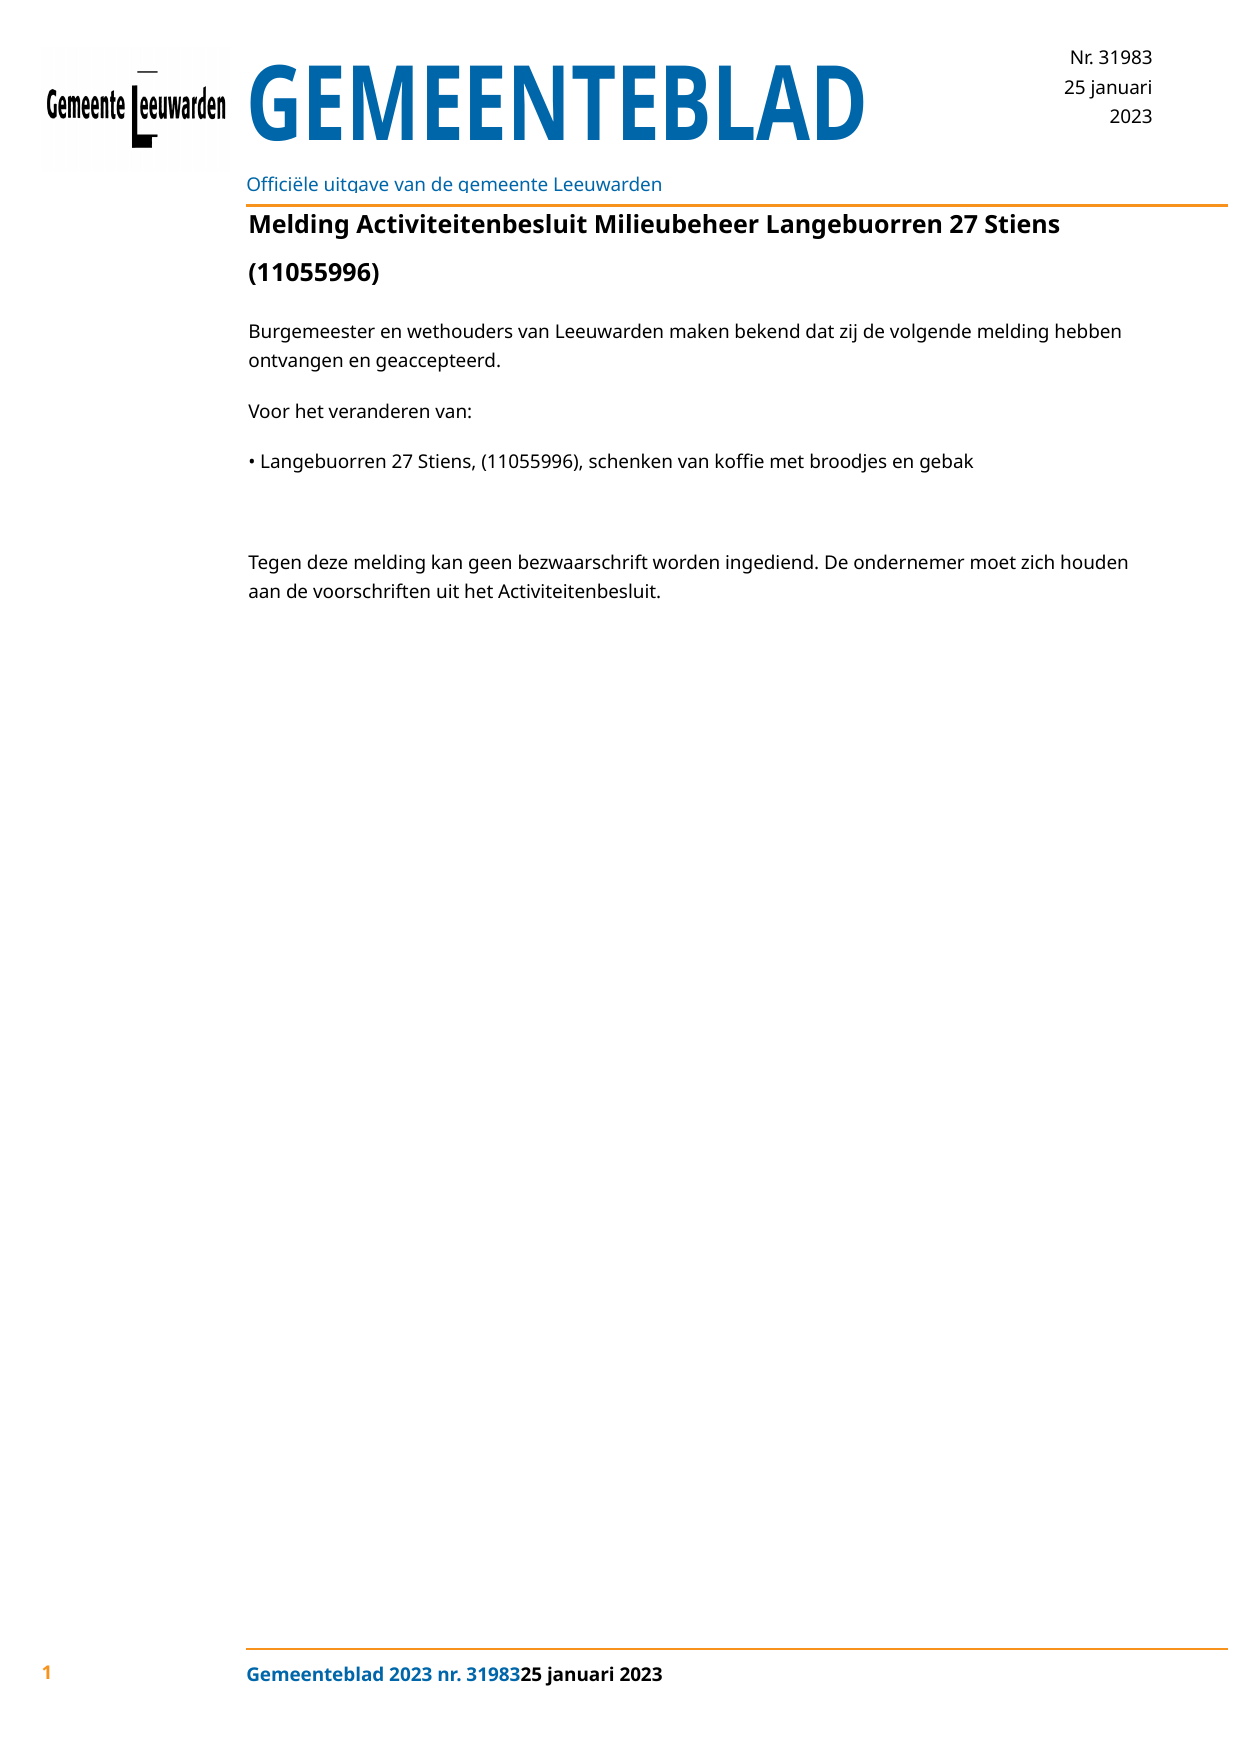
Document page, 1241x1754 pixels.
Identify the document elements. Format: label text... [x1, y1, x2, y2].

text Burgemeester en wethouders van Leeuwarden maken bekend dat zij de volgende melding hebben ontvangen en geaccepteerd. [248, 318, 1152, 373]
text • Langebuorren 27 Stiens, (11055996), schenken van koffie met broodjes en gebak [248, 448, 1152, 474]
text Voor het veranderen van: [248, 398, 1152, 424]
picture [41, 47, 231, 172]
text Tegen deze melding kan geen bezwaarschrift worden ingediend. De ondernemer moet zich houden aan de voorschriften uit het Activiteitenbesluit. [248, 549, 1152, 604]
text Melding Activiteitenbesluit Milieubeheer Langebuorren 27 Stiens (11055996) [248, 207, 1152, 288]
